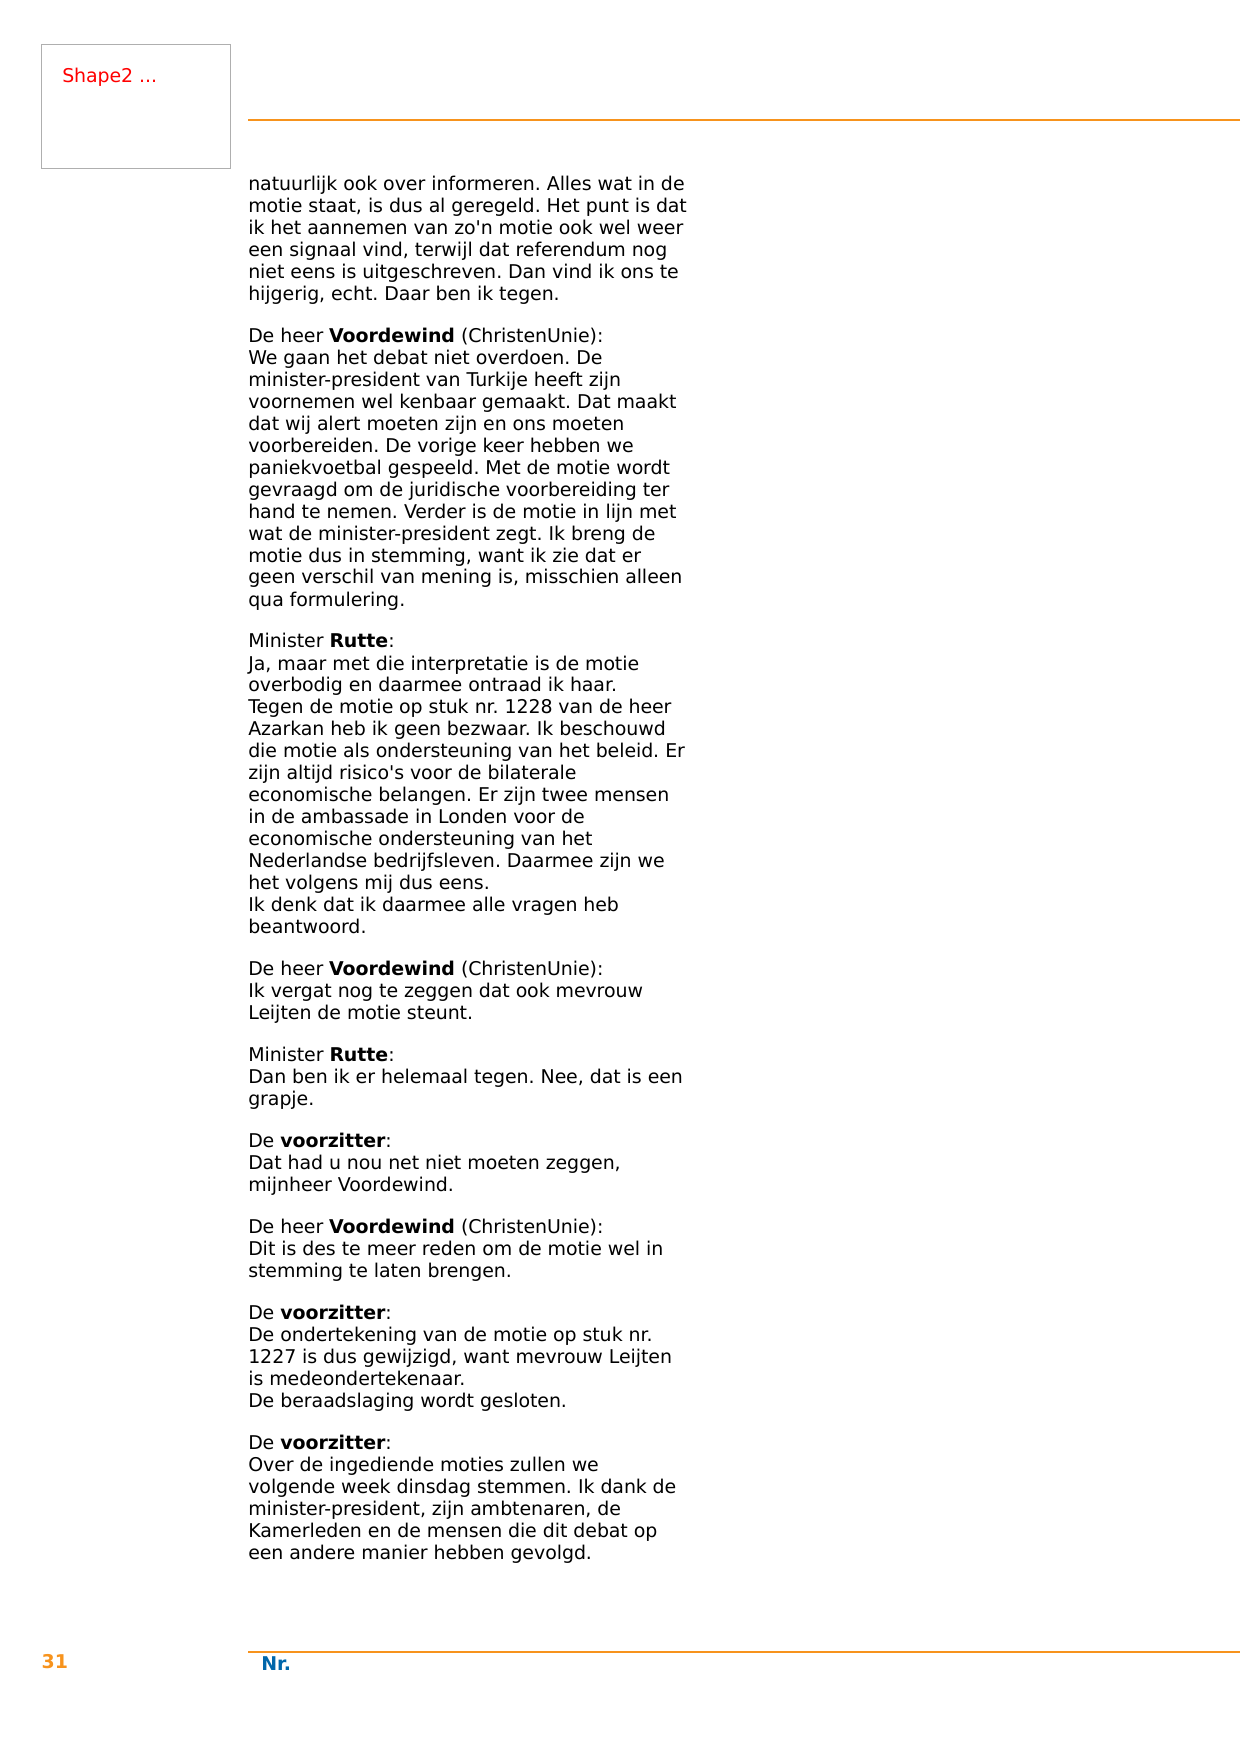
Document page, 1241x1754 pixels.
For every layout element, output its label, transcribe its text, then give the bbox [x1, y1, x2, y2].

text Over de ingediende moties zullen we volgende week dinsdag stemmen. Ik dank de minister-president, zijn ambtenaren, de Kamerleden en de mensen die dit debat op een andere manier hebben gevolgd. [248, 1454, 691, 1564]
text De heer Voordewind (ChristenUnie): [248, 958, 691, 980]
text Dan ben ik er helemaal tegen. Nee, dat is een grapje. [248, 1066, 691, 1110]
text Dat had u nou net niet moeten zeggen, mijnheer Voordewind. [248, 1152, 691, 1196]
text De beraadslaging wordt gesloten. [248, 1390, 691, 1412]
text Ik denk dat ik daarmee alle vragen heb beantwoord. [248, 894, 691, 938]
text Minister Rutte: [248, 630, 691, 652]
text De heer Voordewind (ChristenUnie): [248, 1216, 691, 1238]
text Minister Rutte: [248, 1044, 691, 1066]
text De voorzitter: [248, 1130, 691, 1152]
text De voorzitter: [248, 1302, 691, 1324]
text De ondertekening van de motie op stuk nr. 1227 is dus gewijzigd, want mevrouw Leijten is medeondertekenaar. [248, 1324, 691, 1390]
text Ja, maar met die interpretatie is de motie overbodig en daarmee ontraad ik haar. [248, 652, 691, 696]
text De voorzitter: [248, 1432, 691, 1454]
text De heer Voordewind (ChristenUnie): [248, 325, 691, 347]
text Tegen de motie op stuk nr. 1228 van de heer Azarkan heb ik geen bezwaar. Ik beschouwd die motie als ondersteuning van het beleid. Er zijn altijd risico's voor de bilaterale economische belangen. Er zijn twee mensen in de ambassade in Londen voor de economische ondersteuning van het Nederlandse bedrijfsleven. Daarmee zijn we het volgens mij dus eens. [248, 696, 691, 894]
text We gaan het debat niet overdoen. De minister-president van Turkije heeft zijn voornemen wel kenbaar gemaakt. Dat maakt dat wij alert moeten zijn en ons moeten voorbereiden. De vorige keer hebben we paniekvoetbal gespeeld. Met de motie wordt gevraagd om de juridische voorbereiding ter hand te nemen. Verder is de motie in lijn met wat de minister-president zegt. Ik breng de motie dus in stemming, want ik zie dat er geen verschil van mening is, misschien alleen qua formulering. [248, 347, 691, 610]
text Ik vergat nog te zeggen dat ook mevrouw Leijten de motie steunt. [248, 980, 691, 1024]
text natuurlijk ook over informeren. Alles wat in de motie staat, is dus al geregeld. Het punt is dat ik het aannemen van zo'n motie ook wel weer een signaal vind, terwijl dat referendum nog niet eens is uitgeschreven. Dan vind ik ons te hijgerig, echt. Daar ben ik tegen. [248, 173, 691, 305]
text Dit is des te meer reden om de motie wel in stemming te laten brengen. [248, 1238, 691, 1282]
